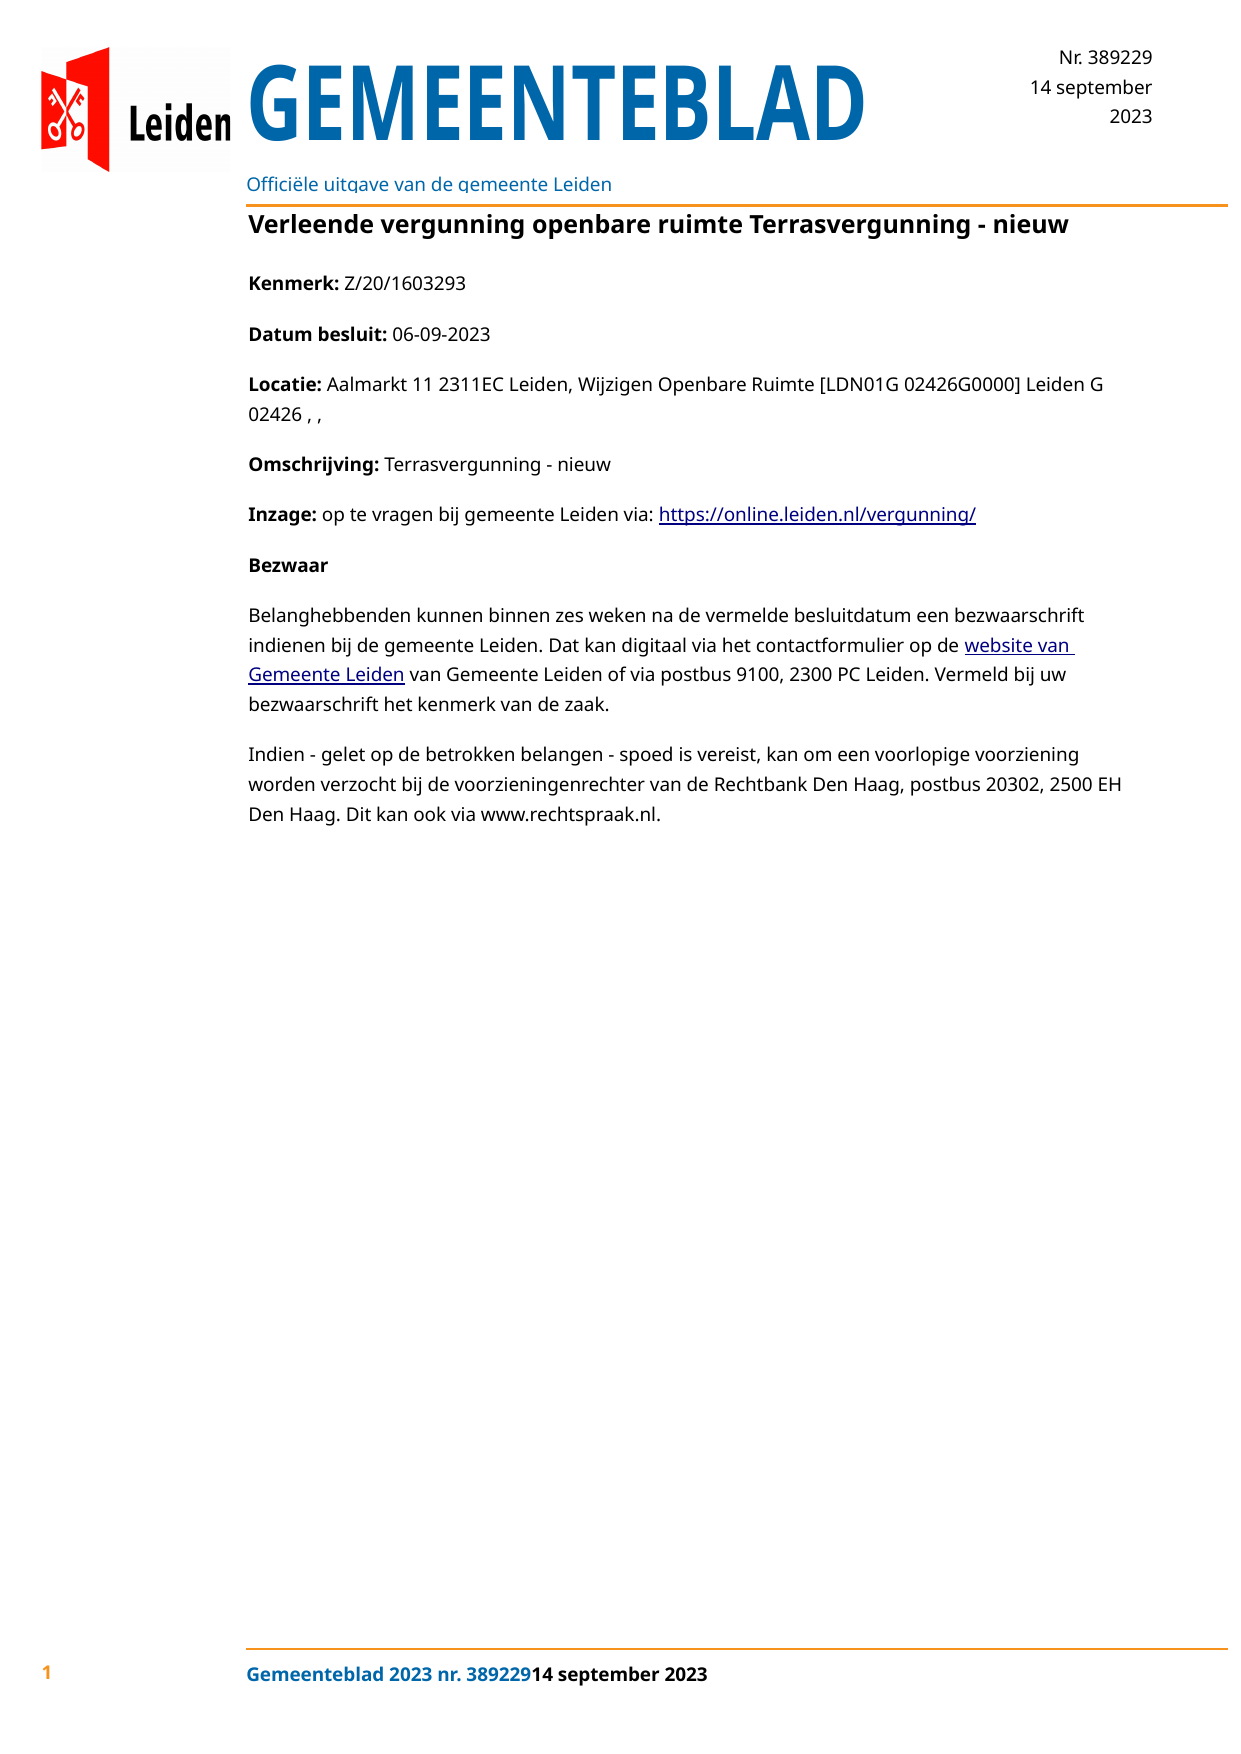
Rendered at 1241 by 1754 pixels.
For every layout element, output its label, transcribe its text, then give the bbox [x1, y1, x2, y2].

text Bezwaar [248, 552, 1152, 578]
text Locatie: Aalmarkt 11 2311EC Leiden, Wijzigen Openbare Ruimte [LDN01G 02426G0000] Leiden G 02426 , , [248, 371, 1152, 426]
picture [41, 47, 231, 172]
text Kenmerk: Z/20/1603293 [248, 270, 1152, 296]
text Verleende vergunning openbare ruimte Terrasvergunning - nieuw [248, 207, 1152, 241]
text Datum besluit: 06-09-2023 [248, 321, 1152, 346]
text Inzage: op te vragen bij gemeente Leiden via: https://online.leiden.nl/vergunning/ [248, 502, 1152, 527]
text Belanghebbenden kunnen binnen zes weken na de vermelde besluitdatum een bezwaarschrift indienen bij de gemeente Leiden. Dat kan digitaal via het contactformulier op de website van Gemeente Leiden van Gemeente Leiden of via postbus 9100, 2300 PC Leiden. Vermeld bij uw bezwaarschrift het kenmerk van de zaak. [248, 602, 1152, 717]
text Indien - gelet op de betrokken belangen - spoed is vereist, kan om een voorlopige voorziening worden verzocht bij de voorzieningenrechter van de Rechtbank Den Haag, postbus 20302, 2500 EH Den Haag. Dit kan ook via www.rechtspraak.nl. [248, 742, 1152, 826]
text Omschrijving: Terrasvergunning - nieuw [248, 451, 1152, 477]
